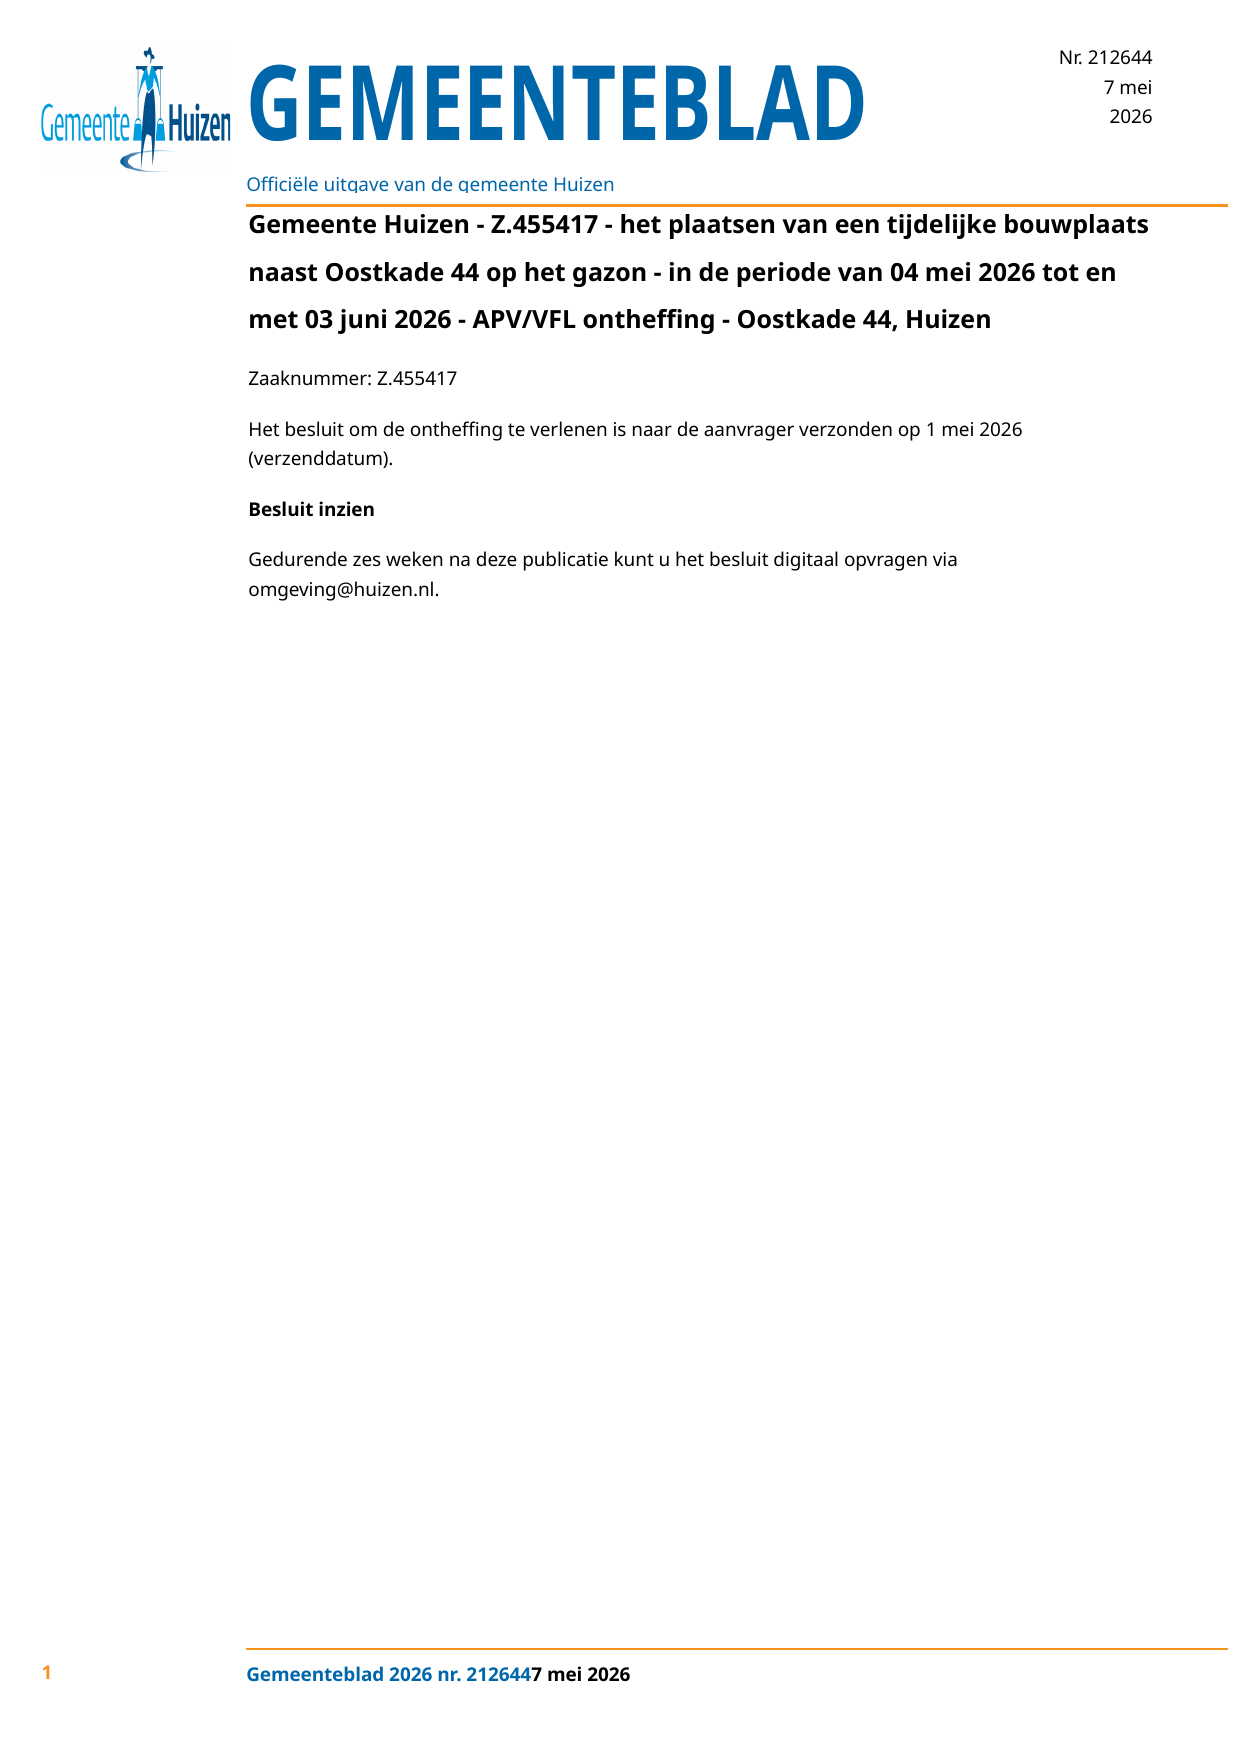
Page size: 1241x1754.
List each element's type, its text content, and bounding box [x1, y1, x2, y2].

picture [41, 47, 231, 172]
text Gedurende zes weken na deze publicatie kunt u het besluit digitaal opvragen via omgeving@huizen.nl. [248, 546, 1152, 602]
text Gemeente Huizen - Z.455417 - het plaatsen van een tijdelijke bouwplaats naast Oostkade 44 op het gazon - in de periode van 04 mei 2026 tot en met 03 juni 2026 - APV/VFL ontheffing - Oostkade 44, Huizen [248, 207, 1152, 336]
text Besluit inzien [248, 496, 1152, 522]
text Het besluit om de ontheffing te verlenen is naar de aanvrager verzonden op 1 mei 2026 (verzenddatum). [248, 416, 1152, 471]
text Zaaknummer: Z.455417 [248, 366, 1152, 391]
